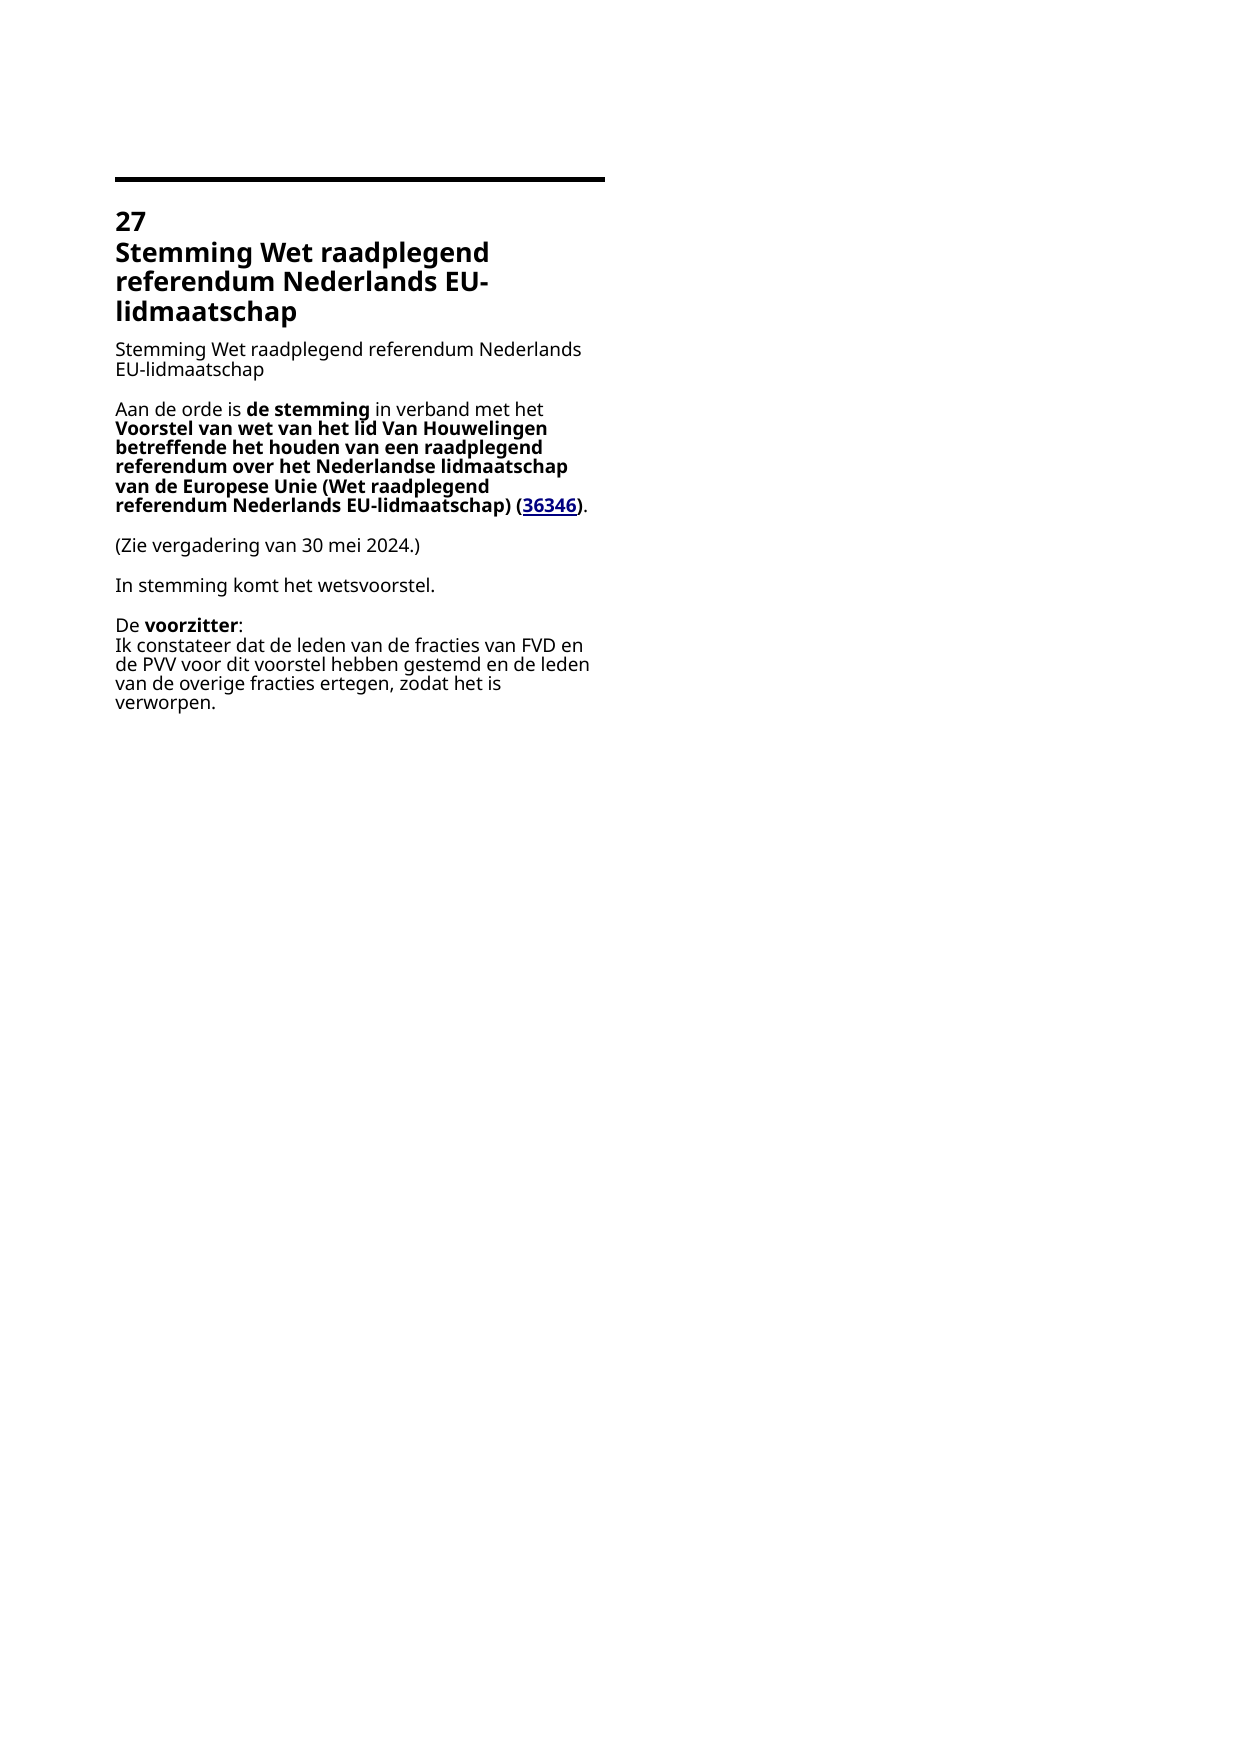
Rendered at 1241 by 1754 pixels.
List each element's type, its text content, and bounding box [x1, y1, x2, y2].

text 27 [115, 203, 605, 239]
text Aan de orde is de stemming in verband met het Voorstel van wet van het lid Van Houwelingen betreffende het houden van een raadplegend referendum over het Nederlandse lidmaatschap van de Europese Unie (Wet raadplegend referendum Nederlands EU-lidmaatschap) (36346). [115, 401, 605, 516]
text (Zie vergadering van 30 mei 2024.) [115, 537, 605, 556]
text In stemming komt het wetsvoorstel. [115, 577, 605, 596]
text De voorzitter: [115, 617, 605, 637]
text Stemming Wet raadplegend referendum Nederlands EU-lidmaatschap [115, 239, 605, 341]
text Ik constateer dat de leden van de fracties van FVD en de PVV voor dit voorstel hebben gestemd en de leden van de overige fracties ertegen, zodat het is verworpen. [115, 637, 605, 714]
text Stemming Wet raadplegend referendum Nederlands EU-lidmaatschap [115, 341, 605, 380]
